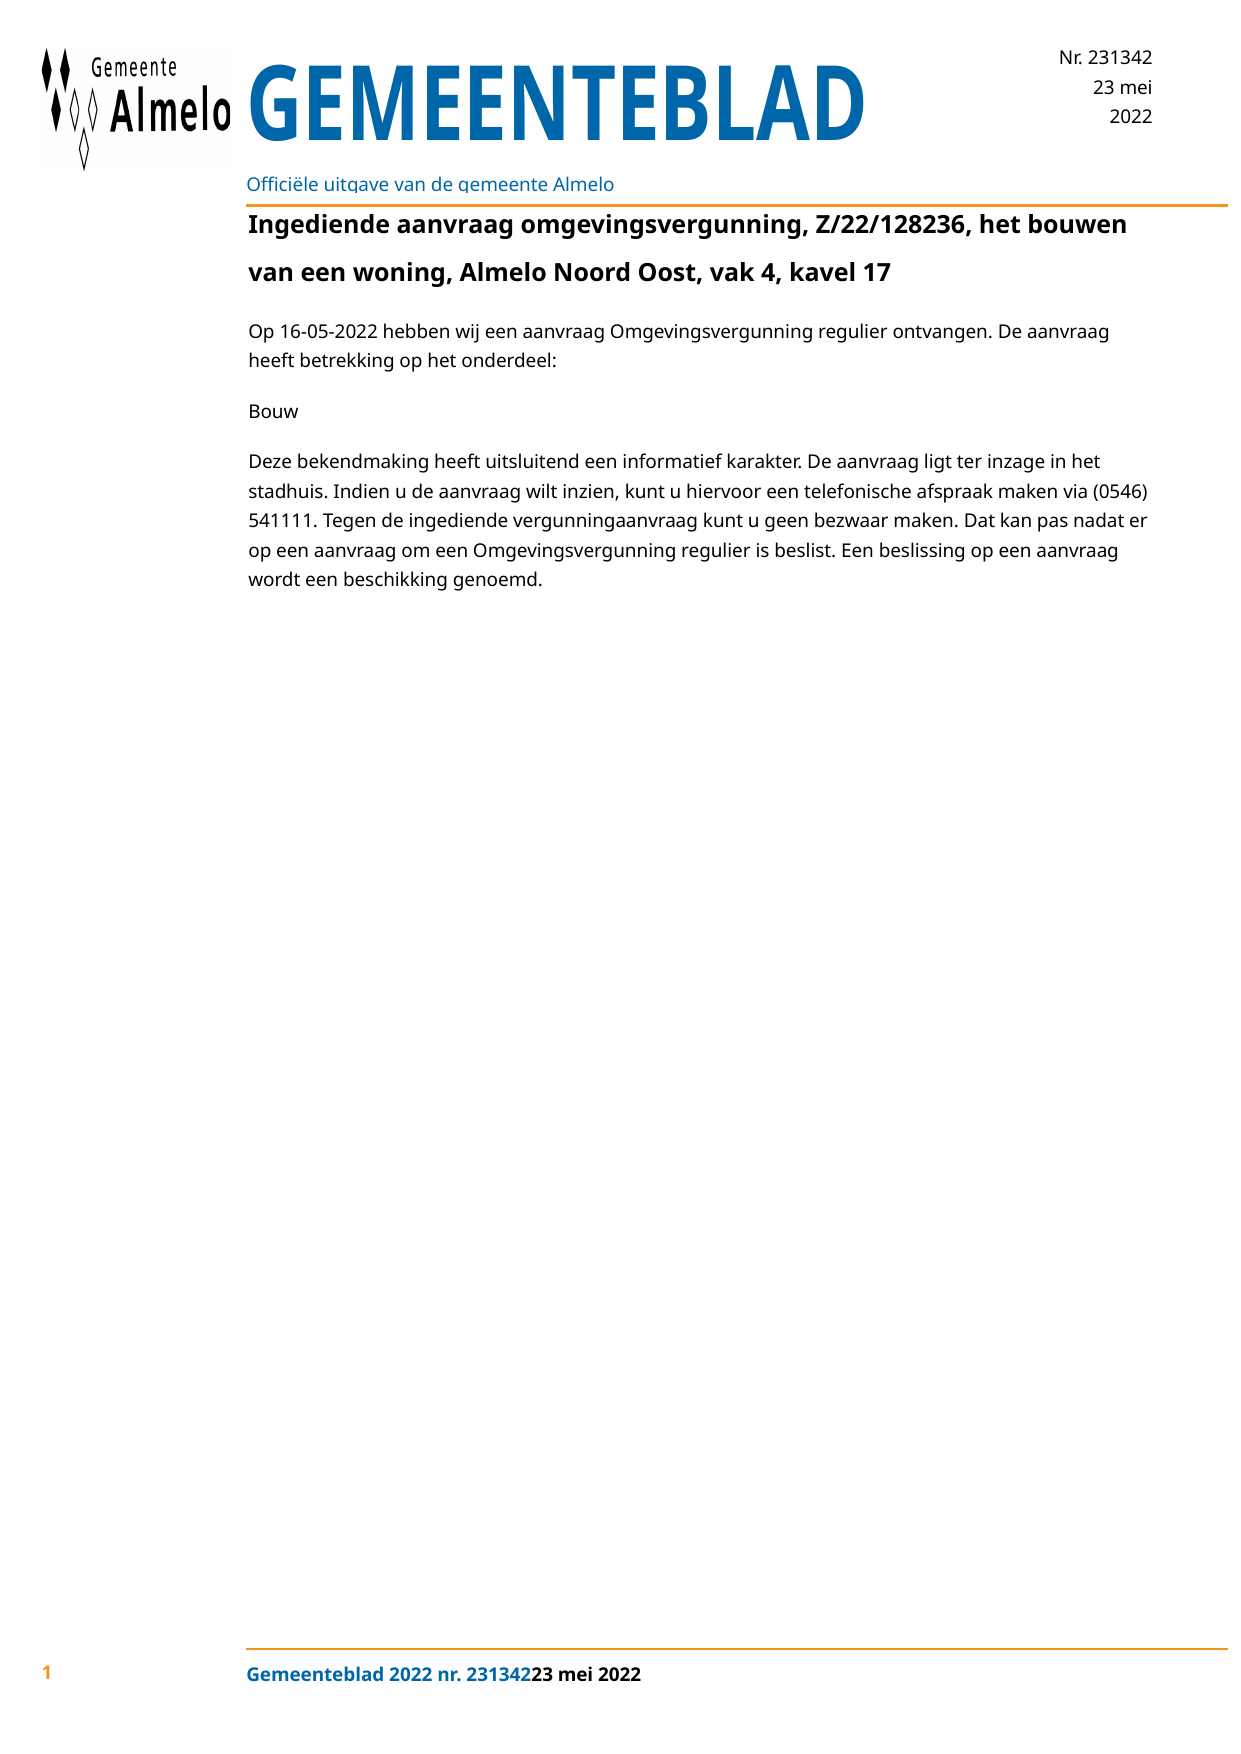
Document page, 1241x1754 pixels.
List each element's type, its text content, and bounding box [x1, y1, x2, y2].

text Op 16-05-2022 hebben wij een aanvraag Omgevingsvergunning regulier ontvangen. De aanvraag heeft betrekking op het onderdeel: [248, 318, 1152, 373]
text Ingediende aanvraag omgevingsvergunning, Z/22/128236, het bouwen van een woning, Almelo Noord Oost, vak 4, kavel 17 [248, 207, 1152, 288]
text Bouw [248, 398, 1152, 424]
text Deze bekendmaking heeft uitsluitend een informatief karakter. De aanvraag ligt ter inzage in het stadhuis. Indien u de aanvraag wilt inzien, kunt u hiervoor een telefonische afspraak maken via (0546) 541111. Tegen de ingediende vergunningaanvraag kunt u geen bezwaar maken. Dat kan pas nadat er op een aanvraag om een Omgevingsvergunning regulier is beslist. Een beslissing op een aanvraag wordt een beschikking genoemd. [248, 448, 1152, 592]
picture [41, 47, 231, 172]
